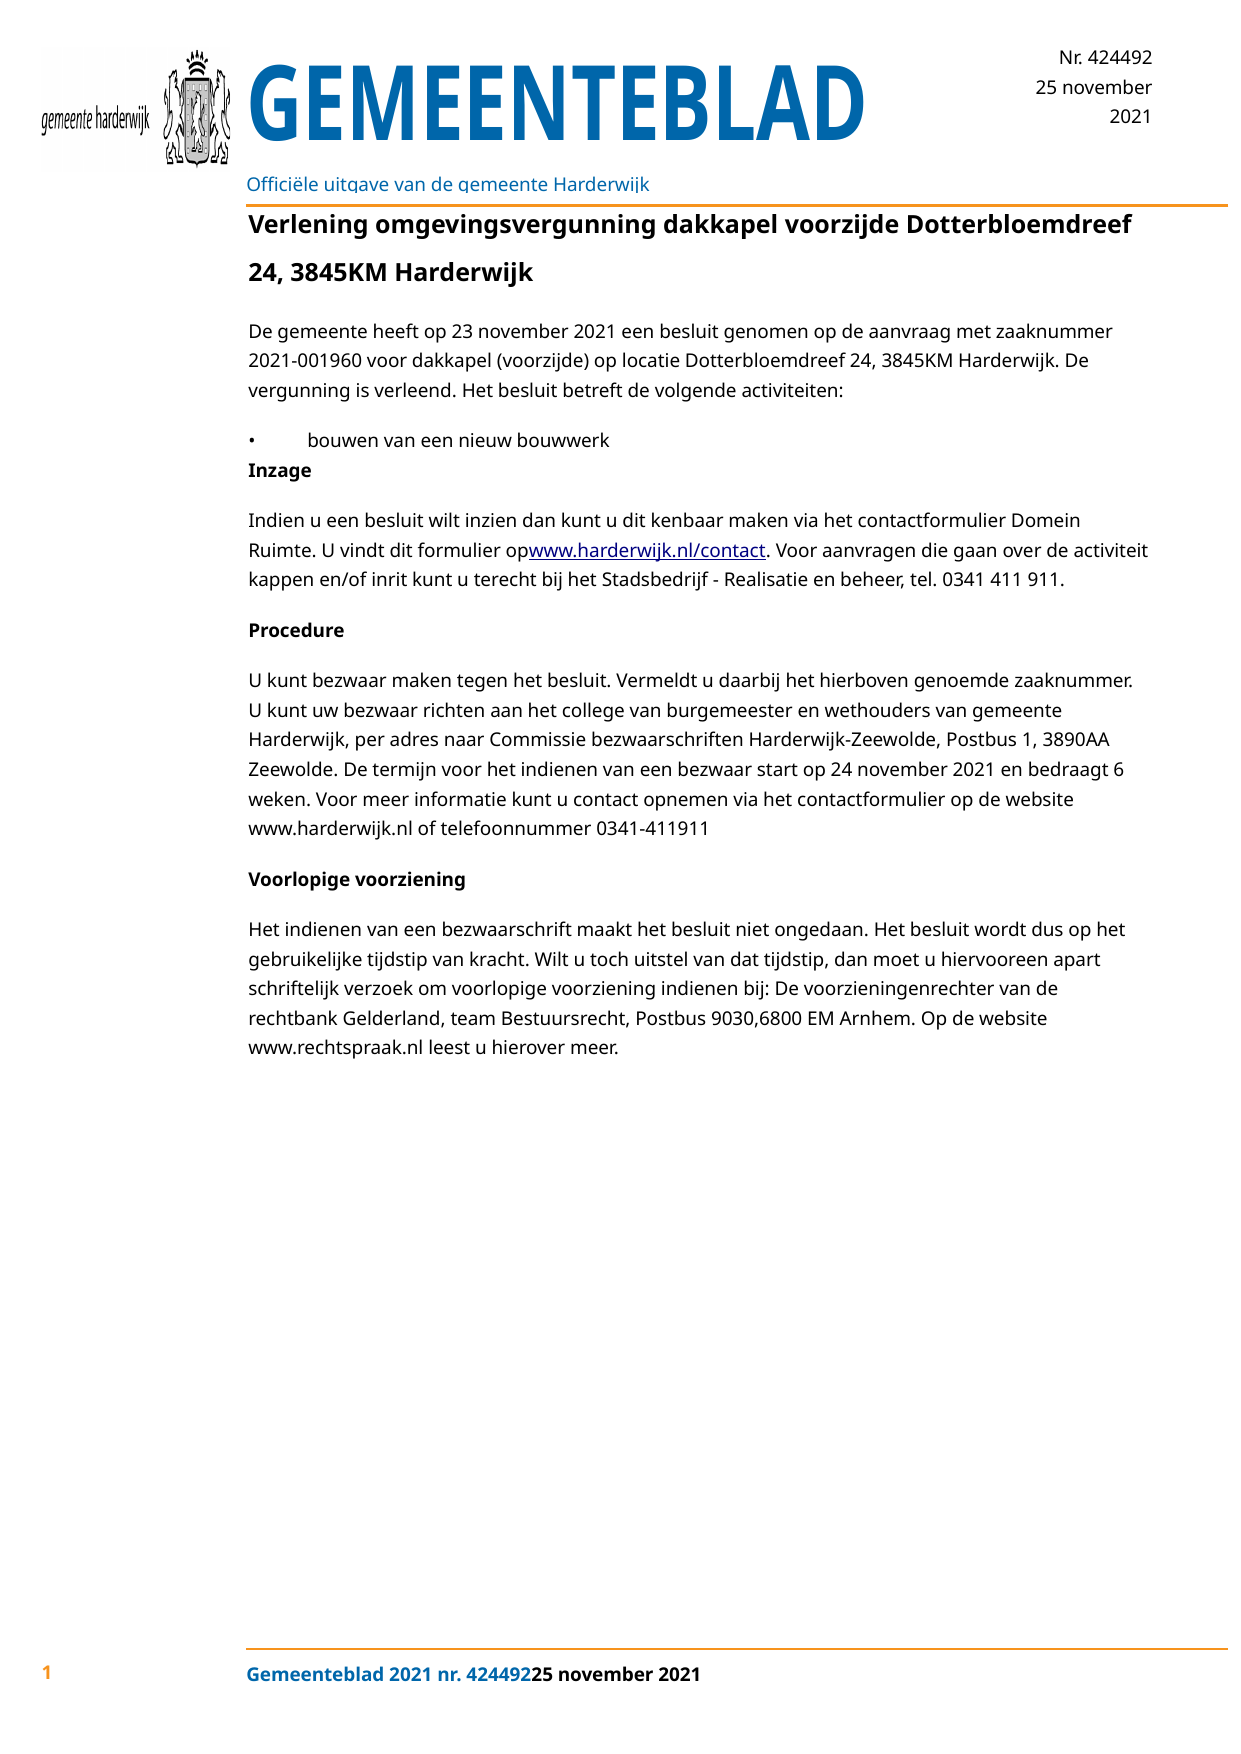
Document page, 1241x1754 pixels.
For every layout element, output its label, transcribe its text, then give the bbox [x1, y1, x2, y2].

picture [41, 47, 231, 172]
text Procedure [248, 617, 1152, 643]
text De gemeente heeft op 23 november 2021 een besluit genomen op de aanvraag met zaaknummer 2021-001960 voor dakkapel (voorzijde) op locatie Dotterbloemdreef 24, 3845KM Harderwijk. De vergunning is verleend. Het besluit betreft de volgende activiteiten: [248, 318, 1152, 403]
text Voorlopige voorziening [248, 866, 1152, 892]
text Inzage [248, 457, 1152, 483]
list bouwen van een nieuw bouwwerk [248, 427, 1152, 453]
text U kunt bezwaar maken tegen het besluit. Vermeldt u daarbij het hierboven genoemde zaaknummer. U kunt uw bezwaar richten aan het college van burgemeester en wethouders van gemeente Harderwijk, per adres naar Commissie bezwaarschriften Harderwijk-Zeewolde, Postbus 1, 3890AA Zeewolde. De termijn voor het indienen van een bezwaar start op 24 november 2021 en bedraagt 6 weken. Voor meer informatie kunt u contact opnemen via het contactformulier op de website www.harderwijk.nl of telefoonnummer 0341-411911 [248, 667, 1152, 841]
text Het indienen van een bezwaarschrift maakt het besluit niet ongedaan. Het besluit wordt dus op het gebruikelijke tijdstip van kracht. Wilt u toch uitstel van dat tijdstip, dan moet u hiervooreen apart schriftelijk verzoek om voorlopige voorziening indienen bij: De voorzieningenrechter van de rechtbank Gelderland, team Bestuursrecht, Postbus 9030,6800 EM Arnhem. Op de website www.rechtspraak.nl leest u hierover meer. [248, 916, 1152, 1060]
text Verlening omgevingsvergunning dakkapel voorzijde Dotterbloemdreef 24, 3845KM Harderwijk [248, 207, 1152, 288]
text Indien u een besluit wilt inzien dan kunt u dit kenbaar maken via het contactformulier Domein Ruimte. U vindt dit formulier opwww.harderwijk.nl/contact. Voor aanvragen die gaan over de activiteit kappen en/of inrit kunt u terecht bij het Stadsbedrijf - Realisatie en beheer, tel. 0341 411 911. [248, 507, 1152, 592]
